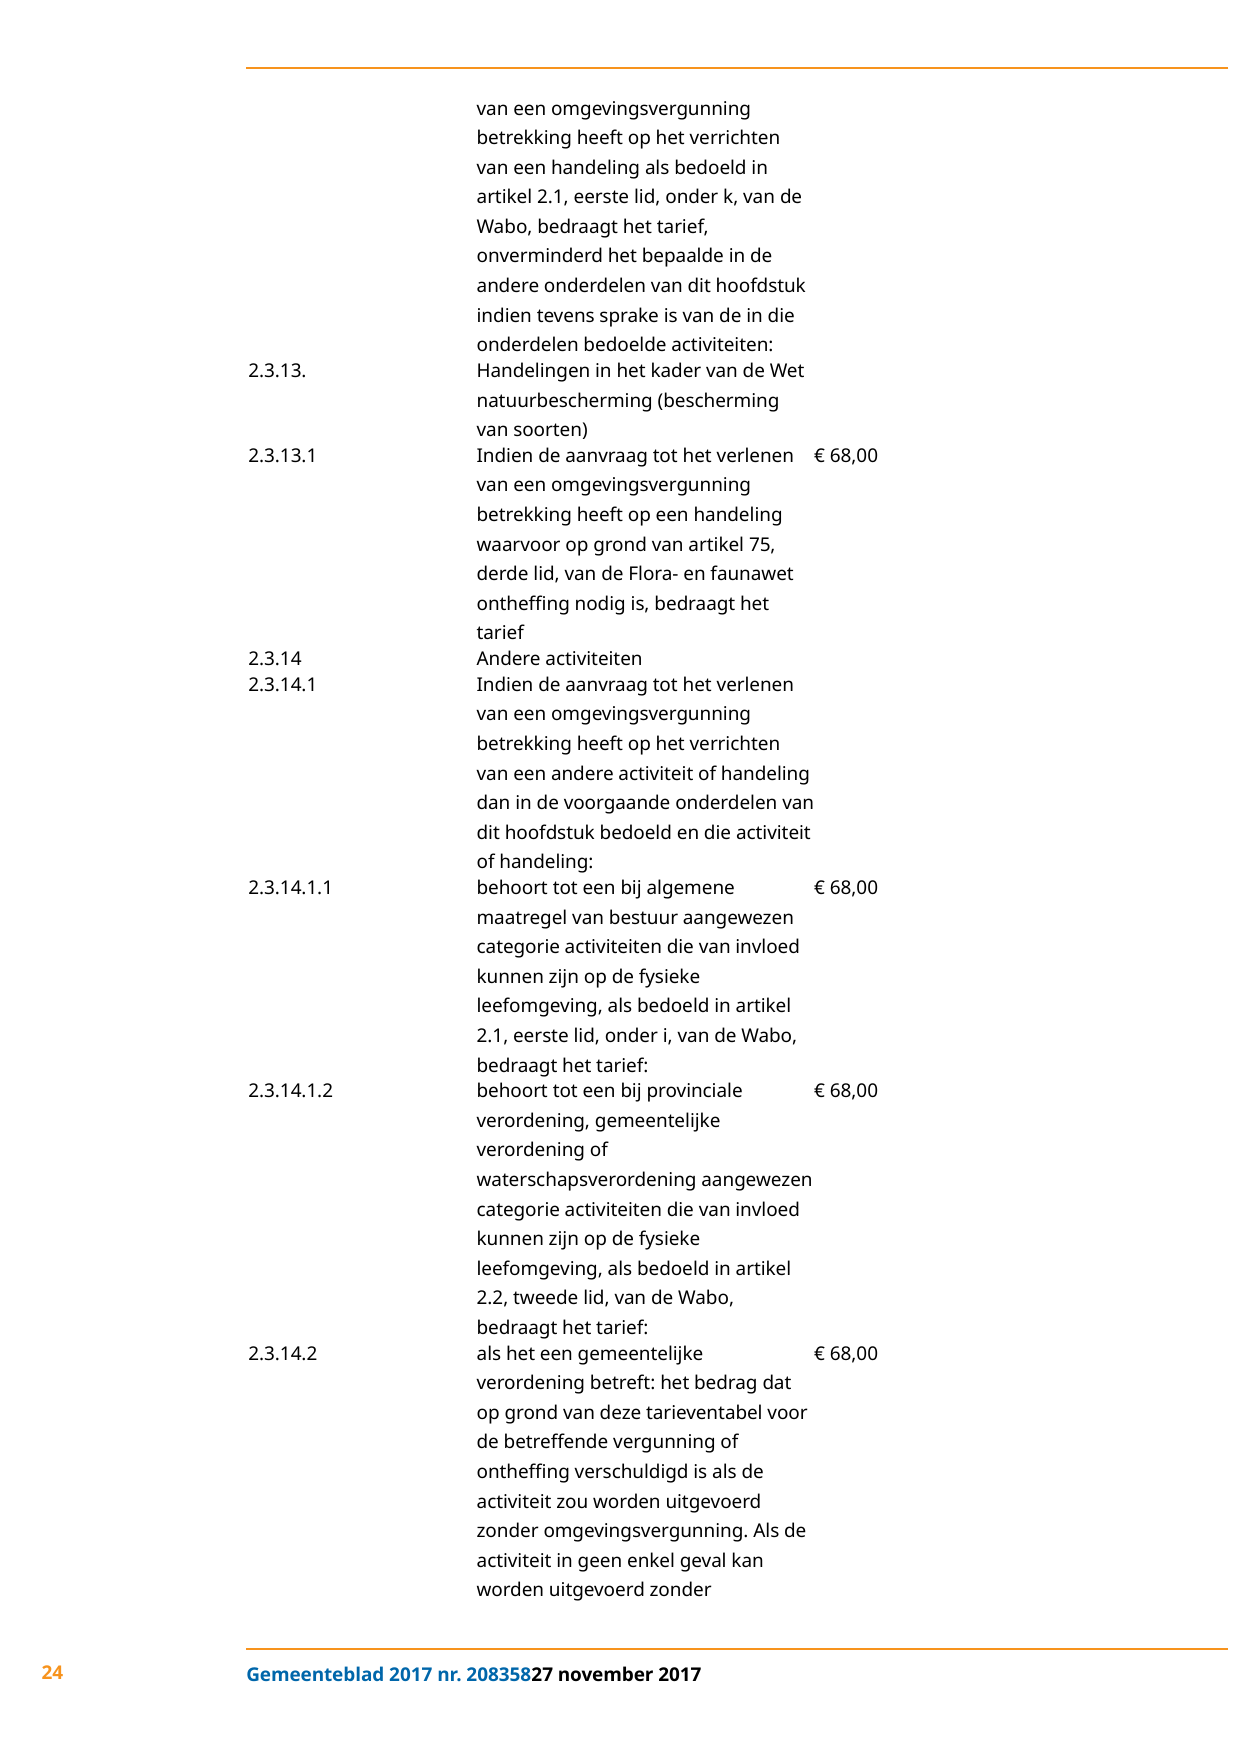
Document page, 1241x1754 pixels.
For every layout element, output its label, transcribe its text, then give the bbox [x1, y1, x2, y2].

table_cell Indien de aanvraag tot het verlenen van een omgevingsvergunning betrekking heeft op het verrichten van een andere activiteit of handeling dan in de voorgaande onderdelen van dit hoofdstuk bedoeld en die activiteit of handeling: [476, 671, 814, 874]
table_cell 2.3.14.1.2 [248, 1078, 476, 1340]
table_cell behoort tot een bij provinciale verordening, gemeentelijke verordening of waterschapsverordening aangewezen categorie activiteiten die van invloed kunnen zijn op de fysieke leefomgeving, als bedoeld in artikel 2.2, tweede lid, van de Wabo, bedraagt het tarief: [476, 1078, 814, 1340]
table_cell Indien de aanvraag tot het verlenen van een omgevingsvergunning betrekking heeft op een handeling waarvoor op grond van artikel 75, derde lid, van de Flora- en faunawet ontheffing nodig is, bedraagt het tarief [476, 442, 814, 645]
table_cell [248, 95, 476, 357]
table_cell € 68,00 [814, 1078, 1152, 1340]
table_cell [814, 645, 1152, 671]
table_cell 2.3.13. [248, 357, 476, 442]
table_cell 2.3.14 [248, 645, 476, 671]
table_cell [814, 357, 1152, 442]
table_cell als het een gemeentelijke verordening betreft: het bedrag dat op grond van deze tarieventabel voor de betreffende vergunning of ontheffing verschuldigd is als de activiteit zou worden uitgevoerd zonder omgevingsvergunning. Als de activiteit in geen enkel geval kan worden uitgevoerd zonder [476, 1340, 814, 1602]
table_cell behoort tot een bij algemene maatregel van bestuur aangewezen categorie activiteiten die van invloed kunnen zijn op de fysieke leefomgeving, als bedoeld in artikel 2.1, eerste lid, onder i, van de Wabo, bedraagt het tarief: [476, 874, 814, 1077]
picture [41, 47, 231, 172]
table_cell van een omgevingsvergunning betrekking heeft op het verrichten van een handeling als bedoeld in artikel 2.1, eerste lid, onder k, van de Wabo, bedraagt het tarief, onverminderd het bepaalde in de andere onderdelen van dit hoofdstuk indien tevens sprake is van de in die onderdelen bedoelde activiteiten: [476, 95, 814, 357]
table_cell 2.3.14.1 [248, 671, 476, 874]
table_cell 2.3.13.1 [248, 442, 476, 645]
table_cell [814, 95, 1152, 357]
table_cell € 68,00 [814, 1340, 1152, 1602]
table_cell € 68,00 [814, 874, 1152, 1077]
table_cell Andere activiteiten [476, 645, 814, 671]
table_cell [814, 671, 1152, 874]
table_cell 2.3.14.2 [248, 1340, 476, 1602]
table_cell € 68,00 [814, 442, 1152, 645]
table_cell 2.3.14.1.1 [248, 874, 476, 1077]
table_cell Handelingen in het kader van de Wet natuurbescherming (bescherming van soorten) [476, 357, 814, 442]
